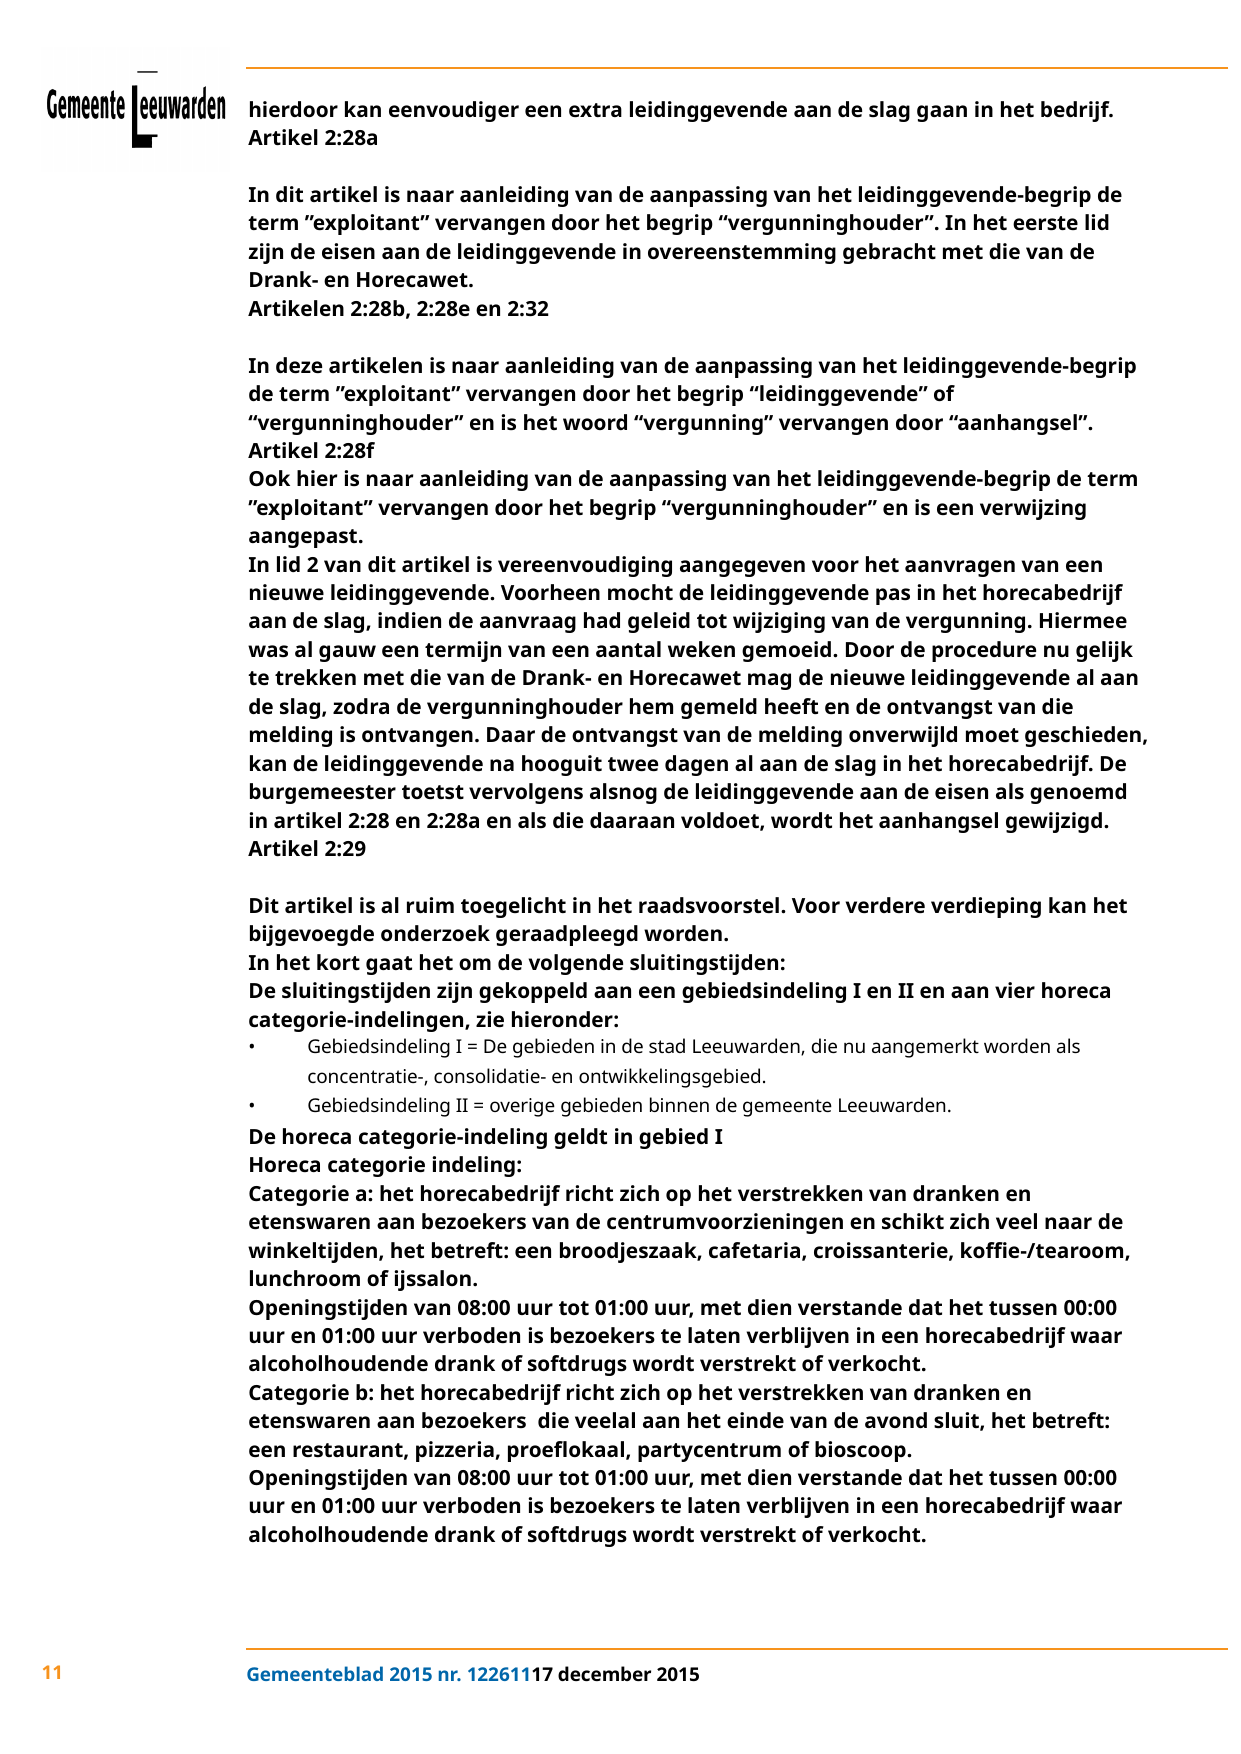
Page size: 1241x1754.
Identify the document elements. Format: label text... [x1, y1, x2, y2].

text Artikel 2:29 [248, 834, 1152, 863]
text Ook hier is naar aanleiding van de aanpassing van het leidinggevende-begrip de term ”exploitant” vervangen door het begrip “vergunninghouder” en is een verwijzing aangepast. [248, 464, 1152, 550]
text In het kort gaat het om de volgende sluitingstijden: [248, 948, 1152, 976]
text hierdoor kan eenvoudiger een extra leidinggevende aan de slag gaan in het bedrijf. [248, 95, 1152, 123]
text Openingstijden van 08:00 uur tot 01:00 uur, met dien verstande dat het tussen 00:00 uur en 01:00 uur verboden is bezoekers te laten verblijven in een horecabedrijf waar alcoholhoudende drank of softdrugs wordt verstrekt of verkocht. [248, 1293, 1152, 1378]
text De horeca categorie-indeling geldt in gebied I [248, 1122, 1152, 1150]
text In lid 2 van dit artikel is vereenvoudiging aangegeven voor het aanvragen van een nieuwe leidinggevende. Voorheen mocht de leidinggevende pas in het horecabedrijf aan de slag, indien de aanvraag had geleid tot wijziging van de vergunning. Hiermee was al gauw een termijn van een aantal weken gemoeid. Door de procedure nu gelijk te trekken met die van de Drank- en Horecawet mag de nieuwe leidinggevende al aan de slag, zodra de vergunninghouder hem gemeld heeft en de ontvangst van die melding is ontvangen. Daar de ontvangst van de melding onverwijld moet geschieden, kan de leidinggevende na hooguit twee dagen al aan de slag in het horecabedrijf. De burgemeester toetst vervolgens alsnog de leidinggevende aan de eisen als genoemd in artikel 2:28 en 2:28a en als die daaraan voldoet, wordt het aanhangsel gewijzigd. [248, 550, 1152, 834]
text Horeca categorie indeling: [248, 1150, 1152, 1179]
text Categorie b: het horecabedrijf richt zich op het verstrekken van dranken en etenswaren aan bezoekers die veelal aan het einde van de avond sluit, het betreft: een restaurant, pizzeria, proeflokaal, partycentrum of bioscoop. [248, 1378, 1152, 1463]
text Openingstijden van 08:00 uur tot 01:00 uur, met dien verstande dat het tussen 00:00 uur en 01:00 uur verboden is bezoekers te laten verblijven in een horecabedrijf waar alcoholhoudende drank of softdrugs wordt verstrekt of verkocht. [248, 1463, 1152, 1548]
list Gebiedsindeling II = overige gebieden binnen de gemeente Leeuwarden. [248, 1092, 1152, 1118]
text In deze artikelen is naar aanleiding van de aanpassing van het leidinggevende-begrip de term ”exploitant” vervangen door het begrip “leidinggevende” of “vergunninghouder” en is het woord “vergunning” vervangen door “aanhangsel”. [248, 351, 1152, 436]
text Artikel 2:28f [248, 436, 1152, 464]
text Artikel 2:28a [248, 123, 1152, 152]
text In dit artikel is naar aanleiding van de aanpassing van het leidinggevende-begrip de term ”exploitant” vervangen door het begrip “vergunninghouder”. In het eerste lid zijn de eisen aan de leidinggevende in overeenstemming gebracht met die van de Drank- en Horecawet. [248, 180, 1152, 294]
text De sluitingstijden zijn gekoppeld aan een gebiedsindeling I en II en aan vier horeca categorie-indelingen, zie hieronder: [248, 976, 1152, 1033]
text Dit artikel is al ruim toegelicht in het raadsvoorstel. Voor verdere verdieping kan het bijgevoegde onderzoek geraadpleegd worden. [248, 891, 1152, 948]
text Artikelen 2:28b, 2:28e en 2:32 [248, 294, 1152, 322]
picture [41, 47, 231, 172]
list Gebiedsindeling I = De gebieden in de stad Leeuwarden, die nu aangemerkt worden als concentratie-, consolidatie- en ontwikkelingsgebied. [248, 1033, 1152, 1088]
text Categorie a: het horecabedrijf richt zich op het verstrekken van dranken en etenswaren aan bezoekers van de centrumvoorzieningen en schikt zich veel naar de winkeltijden, het betreft: een broodjeszaak, cafetaria, croissanterie, koffie-/tearoom, lunchroom of ijssalon. [248, 1179, 1152, 1293]
